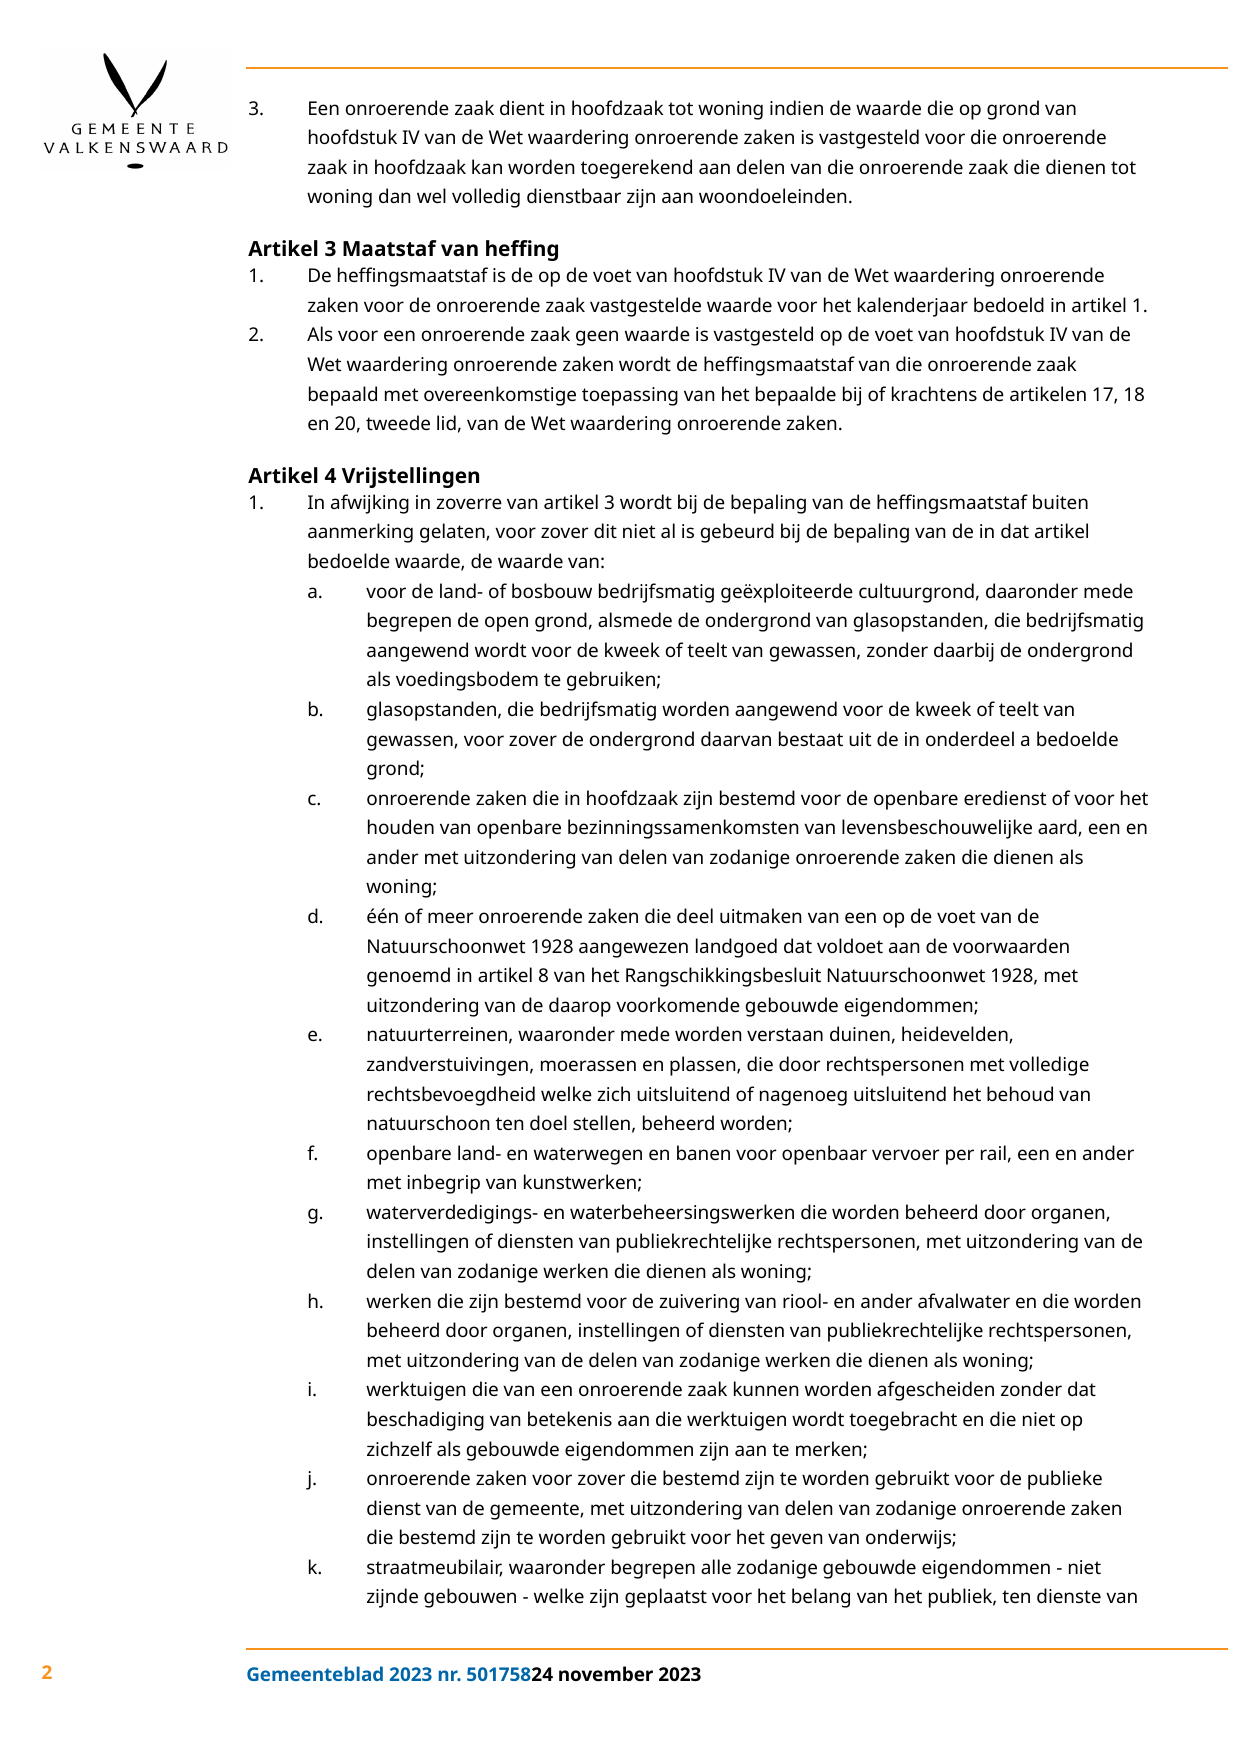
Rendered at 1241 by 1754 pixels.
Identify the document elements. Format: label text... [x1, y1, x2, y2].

list Een onroerende zaak dient in hoofdzaak tot woning indien de waarde die op grond van hoofdstuk IV van de Wet waardering onroerende zaken is vastgesteld voor die onroerende zaak in hoofdzaak kan worden toegerekend aan delen van die onroerende zaak die dienen tot woning dan wel volledig dienstbaar zijn aan woondoeleinden. [248, 95, 1152, 209]
list In afwijking in zoverre van artikel 3 wordt bij de bepaling van de heffingsmaatstaf buiten aanmerking gelaten, voor zover dit niet al is gebeurd bij de bepaling van de in dat artikel bedoelde waarde, de waarde van: [248, 489, 1152, 574]
picture [41, 47, 231, 172]
list één of meer onroerende zaken die deel uitmaken van een op de voet van de Natuurschoonwet 1928 aangewezen landgoed dat voldoet aan de voorwaarden genoemd in artikel 8 van het Rangschikkingsbesluit Natuurschoonwet 1928, met uitzondering van de daarop voorkomende gebouwde eigendommen; [307, 903, 1152, 1018]
list openbare land- en waterwegen en banen voor openbaar vervoer per rail, een en ander met inbegrip van kunstwerken; [307, 1140, 1152, 1195]
list straatmeubilair, waaronder begrepen alle zodanige gebouwde eigendommen - niet zijnde gebouwen - welke zijn geplaatst voor het belang van het publiek, ten dienste van [307, 1554, 1152, 1609]
list De heffingsmaatstaf is de op de voet van hoofdstuk IV van de Wet waardering onroerende zaken voor de onroerende zaak vastgestelde waarde voor het kalenderjaar bedoeld in artikel 1. [248, 262, 1152, 318]
list werktuigen die van een onroerende zaak kunnen worden afgescheiden zonder dat beschadiging van betekenis aan die werktuigen wordt toegebracht en die niet op zichzelf als gebouwde eigendommen zijn aan te merken; [307, 1377, 1152, 1462]
list voor de land- of bosbouw bedrijfsmatig geëxploiteerde cultuurgrond, daaronder mede begrepen de open grond, alsmede de ondergrond van glasopstanden, die bedrijfsmatig aangewend wordt voor de kweek of teelt van gewassen, zonder daarbij de ondergrond als voedingsbodem te gebruiken; [307, 578, 1152, 692]
list Als voor een onroerende zaak geen waarde is vastgesteld op de voet van hoofdstuk IV van de Wet waardering onroerende zaken wordt de heffingsmaatstaf van die onroerende zaak bepaald met overeenkomstige toepassing van het bepaalde bij of krachtens de artikelen 17, 18 en 20, tweede lid, van de Wet waardering onroerende zaken. [248, 322, 1152, 436]
list waterverdedigings- en waterbeheersingswerken die worden beheerd door organen, instellingen of diensten van publiekrechtelijke rechtspersonen, met uitzondering van de delen van zodanige werken die dienen als woning; [307, 1199, 1152, 1284]
list werken die zijn bestemd voor de zuivering van riool- en ander afvalwater en die worden beheerd door organen, instellingen of diensten van publiekrechtelijke rechtspersonen, met uitzondering van de delen van zodanige werken die dienen als woning; [307, 1288, 1152, 1373]
list onroerende zaken die in hoofdzaak zijn bestemd voor de openbare eredienst of voor het houden van openbare bezinningssamenkomsten van levensbeschouwelijke aard, een en ander met uitzondering van delen van zodanige onroerende zaken die dienen als woning; [307, 785, 1152, 899]
list natuurterreinen, waaronder mede worden verstaan duinen, heidevelden, zandverstuivingen, moerassen en plassen, die door rechtspersonen met volledige rechtsbevoegdheid welke zich uitsluitend of nagenoeg uitsluitend het behoud van natuurschoon ten doel stellen, beheerd worden; [307, 1022, 1152, 1136]
text Artikel 3 Maatstaf van heffing [248, 234, 1152, 262]
list glasopstanden, die bedrijfsmatig worden aangewend voor de kweek of teelt van gewassen, voor zover de ondergrond daarvan bestaat uit de in onderdeel a bedoelde grond; [307, 696, 1152, 781]
list onroerende zaken voor zover die bestemd zijn te worden gebruikt voor de publieke dienst van de gemeente, met uitzondering van delen van zodanige onroerende zaken die bestemd zijn te worden gebruikt voor het geven van onderwijs; [307, 1465, 1152, 1550]
text Artikel 4 Vrijstellingen [248, 461, 1152, 489]
